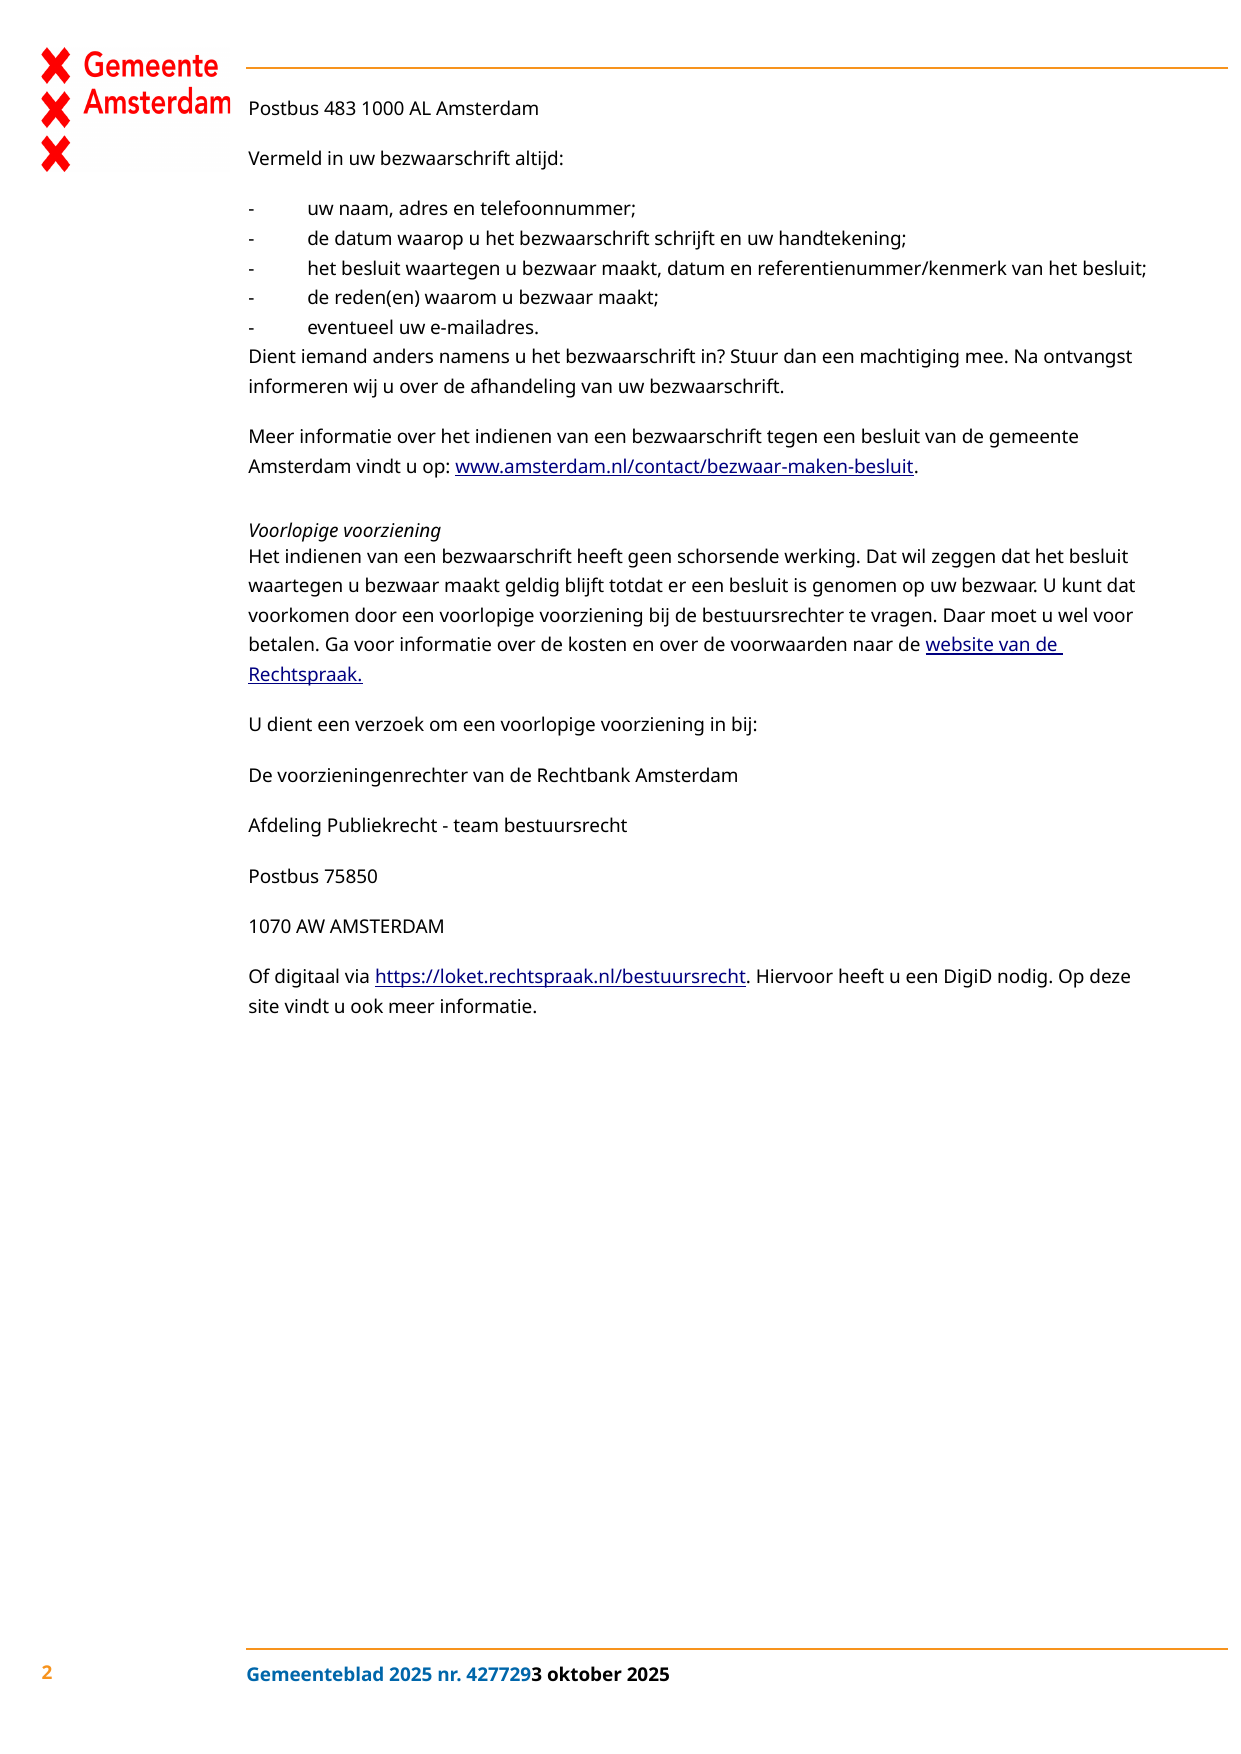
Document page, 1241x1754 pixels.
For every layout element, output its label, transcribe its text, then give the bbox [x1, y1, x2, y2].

text Voorlopige voorziening [248, 517, 1152, 543]
text Postbus 483 1000 AL Amsterdam [248, 95, 1152, 121]
text U dient een verzoek om een voorlopige voorziening in bij: [248, 712, 1152, 737]
list de reden(en) waarom u bezwaar maakt; [248, 284, 1152, 310]
list eventueel uw e-mailadres. [248, 314, 1152, 340]
text Vermeld in uw bezwaarschrift altijd: [248, 145, 1152, 171]
text Meer informatie over het indienen van een bezwaarschrift tegen een besluit van de gemeente Amsterdam vindt u op: www.amsterdam.nl/contact/bezwaar-maken-besluit. [248, 423, 1152, 479]
text Postbus 75850 [248, 863, 1152, 888]
picture [41, 47, 231, 172]
text Het indienen van een bezwaarschrift heeft geen schorsende werking. Dat wil zeggen dat het besluit waartegen u bezwaar maakt geldig blijft totdat er een besluit is genomen op uw bezwaar. U kunt dat voorkomen door een voorlopige voorziening bij de bestuursrechter te vragen. Daar moet u wel voor betalen. Ga voor informatie over de kosten en over de voorwaarden naar de website van de Rechtspraak. [248, 543, 1152, 687]
text Dient iemand anders namens u het bezwaarschrift in? Stuur dan een machtiging mee. Na ontvangst informeren wij u over de afhandeling van uw bezwaarschrift. [248, 343, 1152, 399]
text De voorzieningenrechter van de Rechtbank Amsterdam [248, 762, 1152, 788]
text Afdeling Publiekrecht - team bestuursrecht [248, 812, 1152, 838]
text Of digitaal via https://loket.rechtspraak.nl/bestuursrecht. Hiervoor heeft u een DigiD nodig. Op deze site vindt u ook meer informatie. [248, 964, 1152, 1019]
list uw naam, adres en telefoonnummer; [248, 196, 1152, 221]
list de datum waarop u het bezwaarschrift schrijft en uw handtekening; [248, 225, 1152, 251]
text 1070 AW AMSTERDAM [248, 913, 1152, 939]
list het besluit waartegen u bezwaar maakt, datum en referentienummer/kenmerk van het besluit; [248, 255, 1152, 281]
